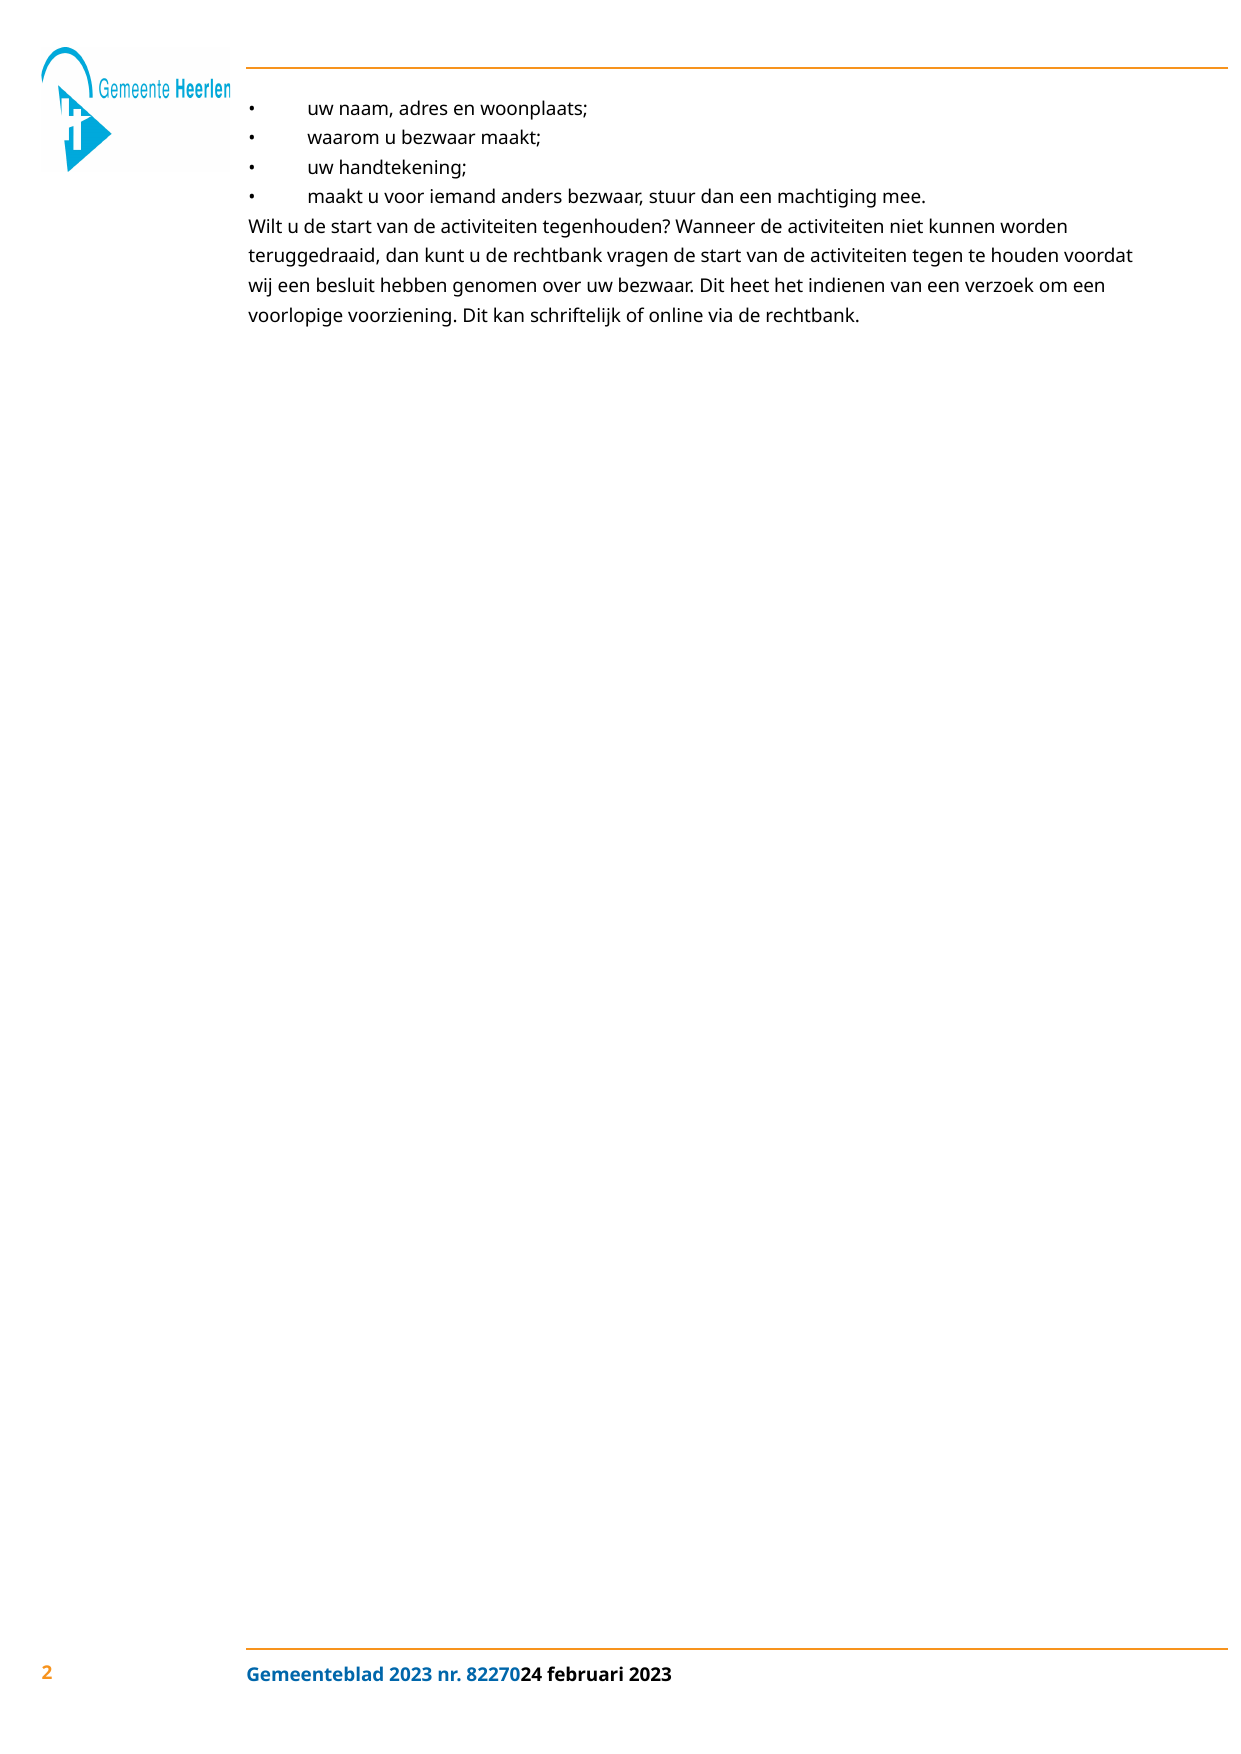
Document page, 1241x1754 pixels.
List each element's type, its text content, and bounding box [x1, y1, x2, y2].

picture [41, 47, 59, 70]
list waarom u bezwaar maakt; [248, 124, 1152, 150]
text Wilt u de start van de activiteiten tegenhouden? Wanneer de activiteiten niet kunnen worden teruggedraaid, dan kunt u de rechtbank vragen de start van de activiteiten tegen te houden voordat wij een besluit hebben genomen over uw bezwaar. Dit heet het indienen van een verzoek om een voorlopige voorziening. Dit kan schriftelijk of online via de rechtbank. [248, 213, 1152, 328]
list maakt u voor iemand anders bezwaar, stuur dan een machtiging mee. [248, 183, 1152, 209]
picture [41, 47, 231, 172]
list uw handtekening; [248, 154, 1152, 180]
list uw naam, adres en woonplaats; [248, 95, 1152, 121]
